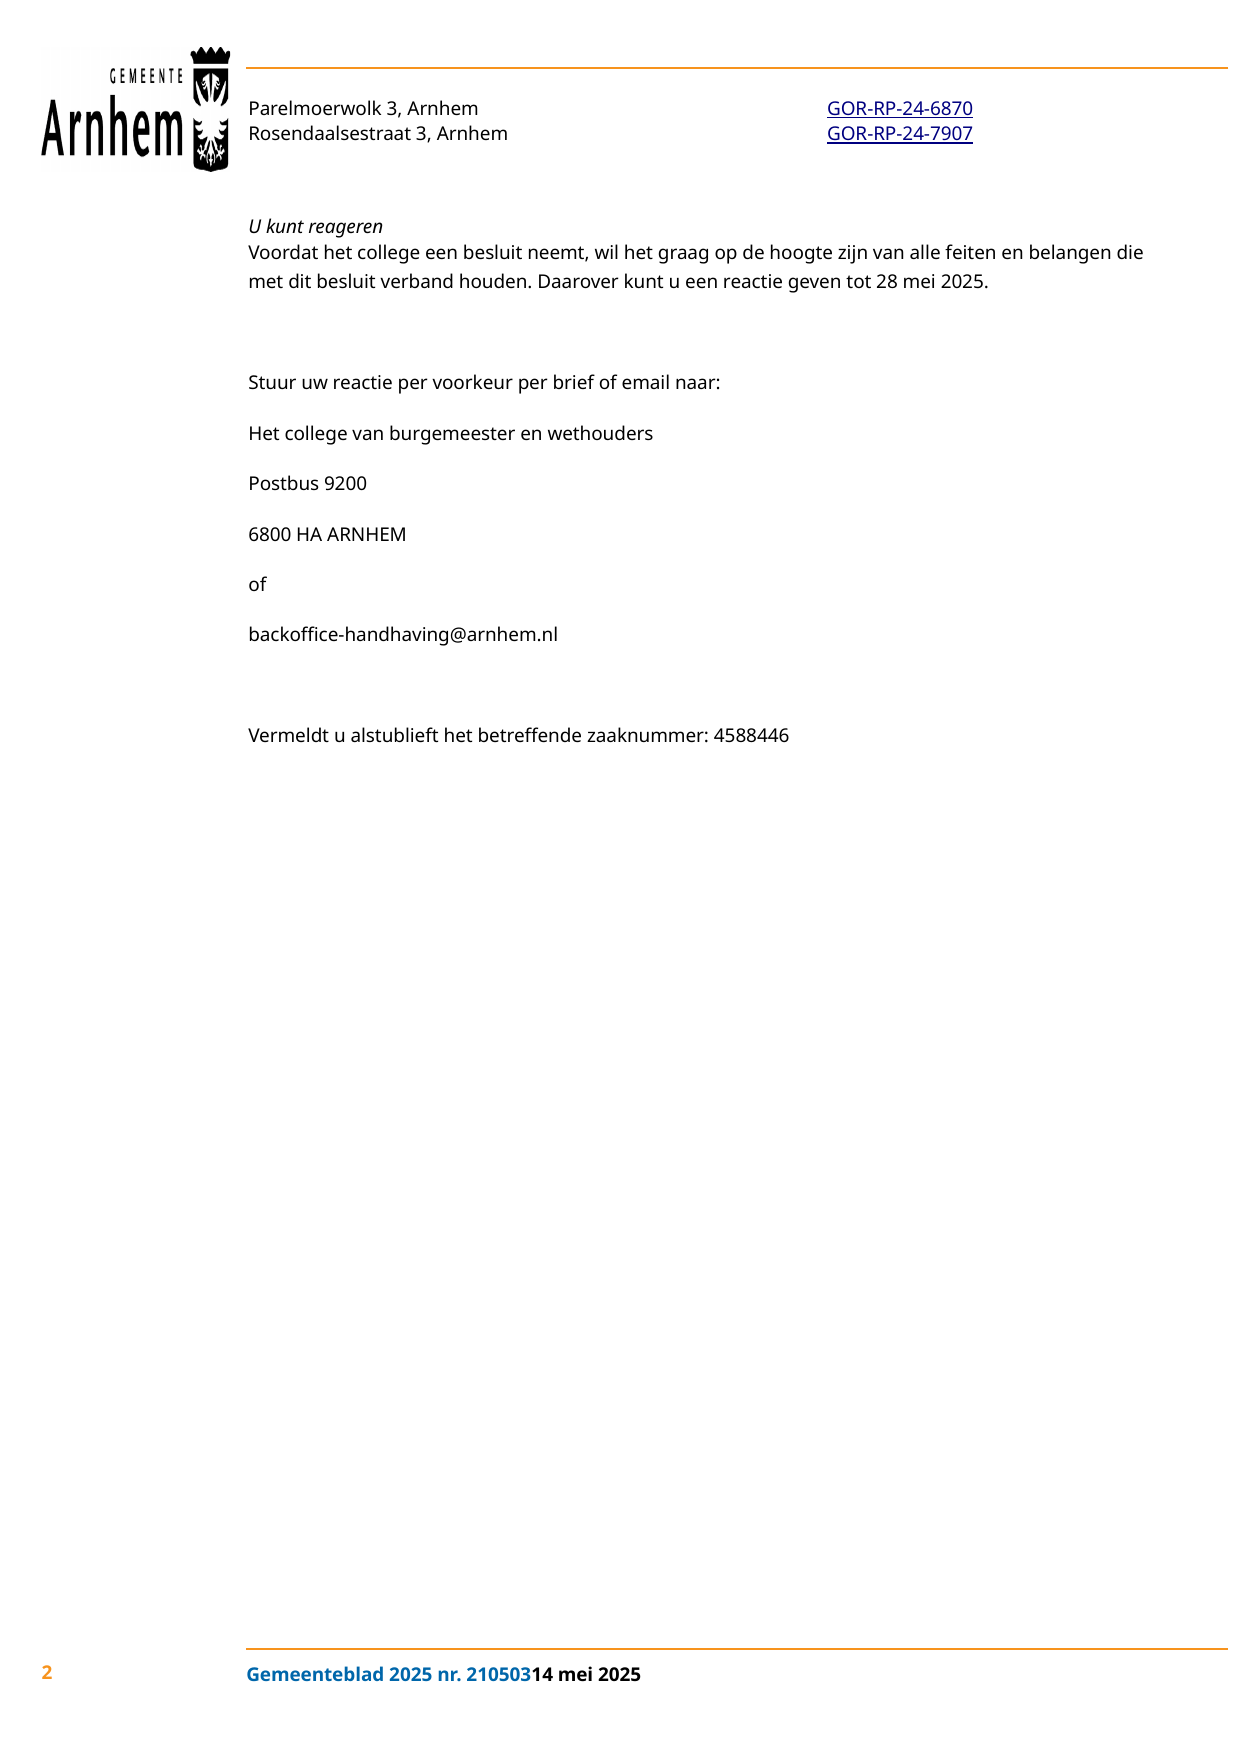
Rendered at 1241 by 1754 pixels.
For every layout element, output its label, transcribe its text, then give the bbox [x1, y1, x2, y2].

text of [248, 571, 1152, 597]
table_cell Rosendaalsestraat 3, Arnhem [248, 121, 827, 146]
text Stuur uw reactie per voorkeur per brief of email naar: [248, 369, 1152, 395]
text Vermeldt u alstublieft het betreffende zaaknummer: 4588446 [248, 722, 1152, 748]
picture [41, 47, 231, 172]
text Het college van burgemeester en wethouders [248, 420, 1152, 446]
text 6800 HA ARNHEM [248, 521, 1152, 547]
table_cell GOR-RP-24-7907 [827, 121, 1152, 146]
table_cell GOR-RP-24-6870 [827, 95, 1152, 121]
text Voordat het college een besluit neemt, wil het graag op de hoogte zijn van alle feiten en belangen die met dit besluit verband houden. Daarover kunt u een reactie geven tot 28 mei 2025. [248, 239, 1152, 294]
text backoffice-handhaving@arnhem.nl [248, 622, 1152, 647]
table_cell Parelmoerwolk 3, Arnhem [248, 95, 827, 121]
text U kunt reageren [248, 213, 1152, 239]
text Postbus 9200 [248, 470, 1152, 496]
